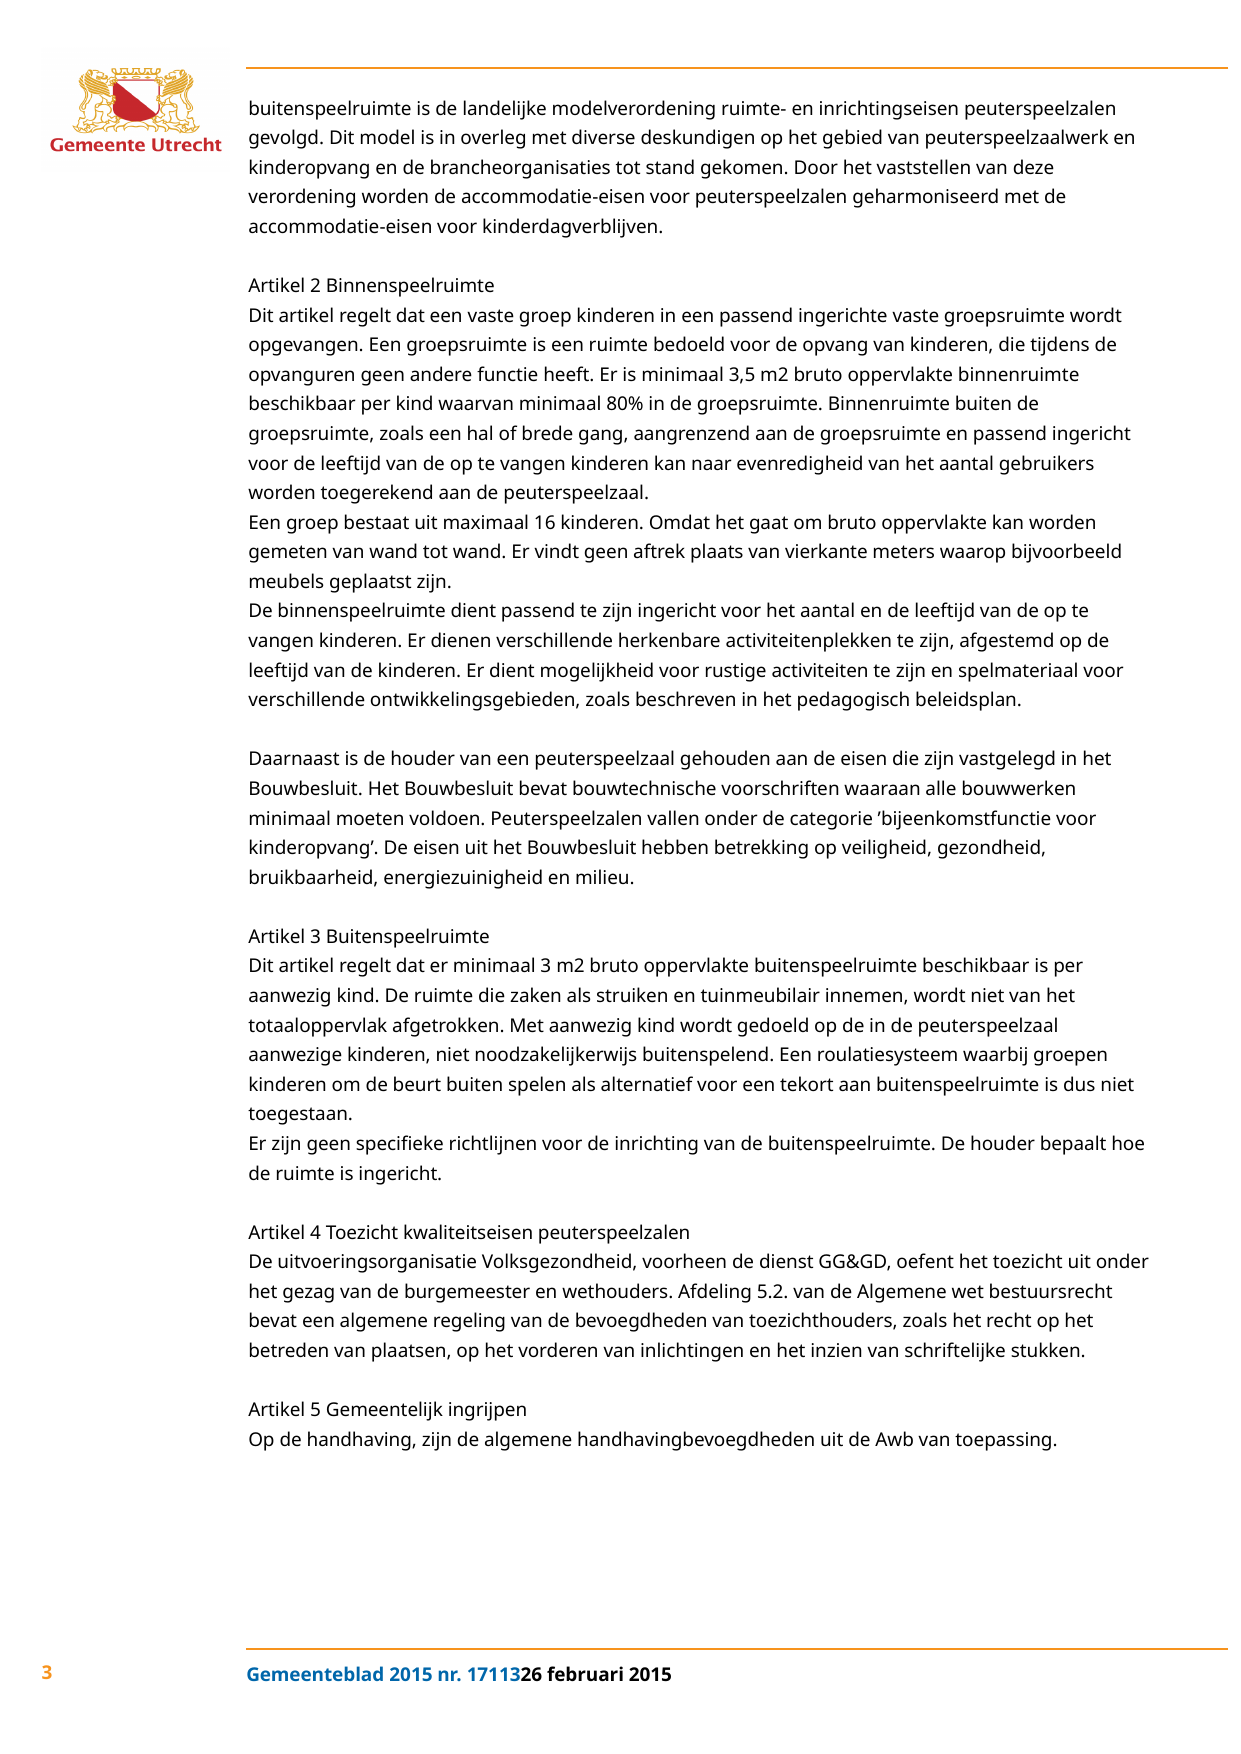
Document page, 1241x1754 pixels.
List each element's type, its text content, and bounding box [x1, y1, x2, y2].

text Daarnaast is de houder van een peuterspeelzaal gehouden aan de eisen die zijn vastgelegd in het Bouwbesluit. Het Bouwbesluit bevat bouwtechnische voorschriften waaraan alle bouwwerken minimaal moeten voldoen. Peuterspeelzalen vallen onder de categorie ’bijeenkomstfunctie voor kinderopvang’. De eisen uit het Bouwbesluit hebben betrekking op veiligheid, gezondheid, bruikbaarheid, energiezuinigheid en milieu. [248, 746, 1152, 890]
text Dit artikel regelt dat een vaste groep kinderen in een passend ingerichte vaste groepsruimte wordt opgevangen. Een groepsruimte is een ruimte bedoeld voor de opvang van kinderen, die tijdens de opvanguren geen andere functie heeft. Er is minimaal 3,5 m2 bruto oppervlakte binnenruimte beschikbaar per kind waarvan minimaal 80% in de groepsruimte. Binnenruimte buiten de groepsruimte, zoals een hal of brede gang, aangrenzend aan de groepsruimte en passend ingericht voor de leeftijd van de op te vangen kinderen kan naar evenredigheid van het aantal gebruikers worden toegerekend aan de peuterspeelzaal. [248, 302, 1152, 505]
text Artikel 4 Toezicht kwaliteitseisen peuterspeelzalen [248, 1219, 1152, 1245]
text Dit artikel regelt dat er minimaal 3 m2 bruto oppervlakte buitenspeelruimte beschikbaar is per aanwezig kind. De ruimte die zaken als struiken en tuinmeubilair innemen, wordt niet van het totaaloppervlak afgetrokken. Met aanwezig kind wordt gedoeld op de in de peuterspeelzaal aanwezige kinderen, niet noodzakelijkerwijs buitenspelend. Een roulatiesysteem waarbij groepen kinderen om de beurt buiten spelen als alternatief voor een tekort aan buitenspeelruimte is dus niet toegestaan. [248, 953, 1152, 1126]
text buitenspeelruimte is de landelijke modelverordening ruimte- en inrichtingseisen peuterspeelzalen gevolgd. Dit model is in overleg met diverse deskundigen op het gebied van peuterspeelzaalwerk en kinderopvang en de brancheorganisaties tot stand gekomen. Door het vaststellen van deze verordening worden de accommodatie-eisen voor peuterspeelzalen geharmoniseerd met de accommodatie-eisen voor kinderdagverblijven. [248, 95, 1152, 239]
text Artikel 2 Binnenspeelruimte [248, 272, 1152, 298]
text Er zijn geen specifieke richtlijnen voor de inrichting van de buitenspeelruimte. De houder bepaalt hoe de ruimte is ingericht. [248, 1130, 1152, 1186]
text Artikel 5 Gemeentelijk ingrijpen [248, 1396, 1152, 1422]
picture [41, 47, 231, 172]
text Op de handhaving, zijn de algemene handhavingbevoegdheden uit de Awb van toepassing. [248, 1426, 1152, 1452]
text Artikel 3 Buitenspeelruimte [248, 923, 1152, 949]
text De binnenspeelruimte dient passend te zijn ingericht voor het aantal en de leeftijd van de op te vangen kinderen. Er dienen verschillende herkenbare activiteitenplekken te zijn, afgestemd op de leeftijd van de kinderen. Er dient mogelijkheid voor rustige activiteiten te zijn en spelmateriaal voor verschillende ontwikkelingsgebieden, zoals beschreven in het pedagogisch beleidsplan. [248, 598, 1152, 712]
text De uitvoeringsorganisatie Volksgezondheid, voorheen de dienst GG&GD, oefent het toezicht uit onder het gezag van de burgemeester en wethouders. Afdeling 5.2. van de Algemene wet bestuursrecht bevat een algemene regeling van de bevoegdheden van toezichthouders, zoals het recht op het betreden van plaatsen, op het vorderen van inlichtingen en het inzien van schriftelijke stukken. [248, 1248, 1152, 1363]
text Een groep bestaat uit maximaal 16 kinderen. Omdat het gaat om bruto oppervlakte kan worden gemeten van wand tot wand. Er vindt geen aftrek plaats van vierkante meters waarop bijvoorbeeld meubels geplaatst zijn. [248, 509, 1152, 594]
